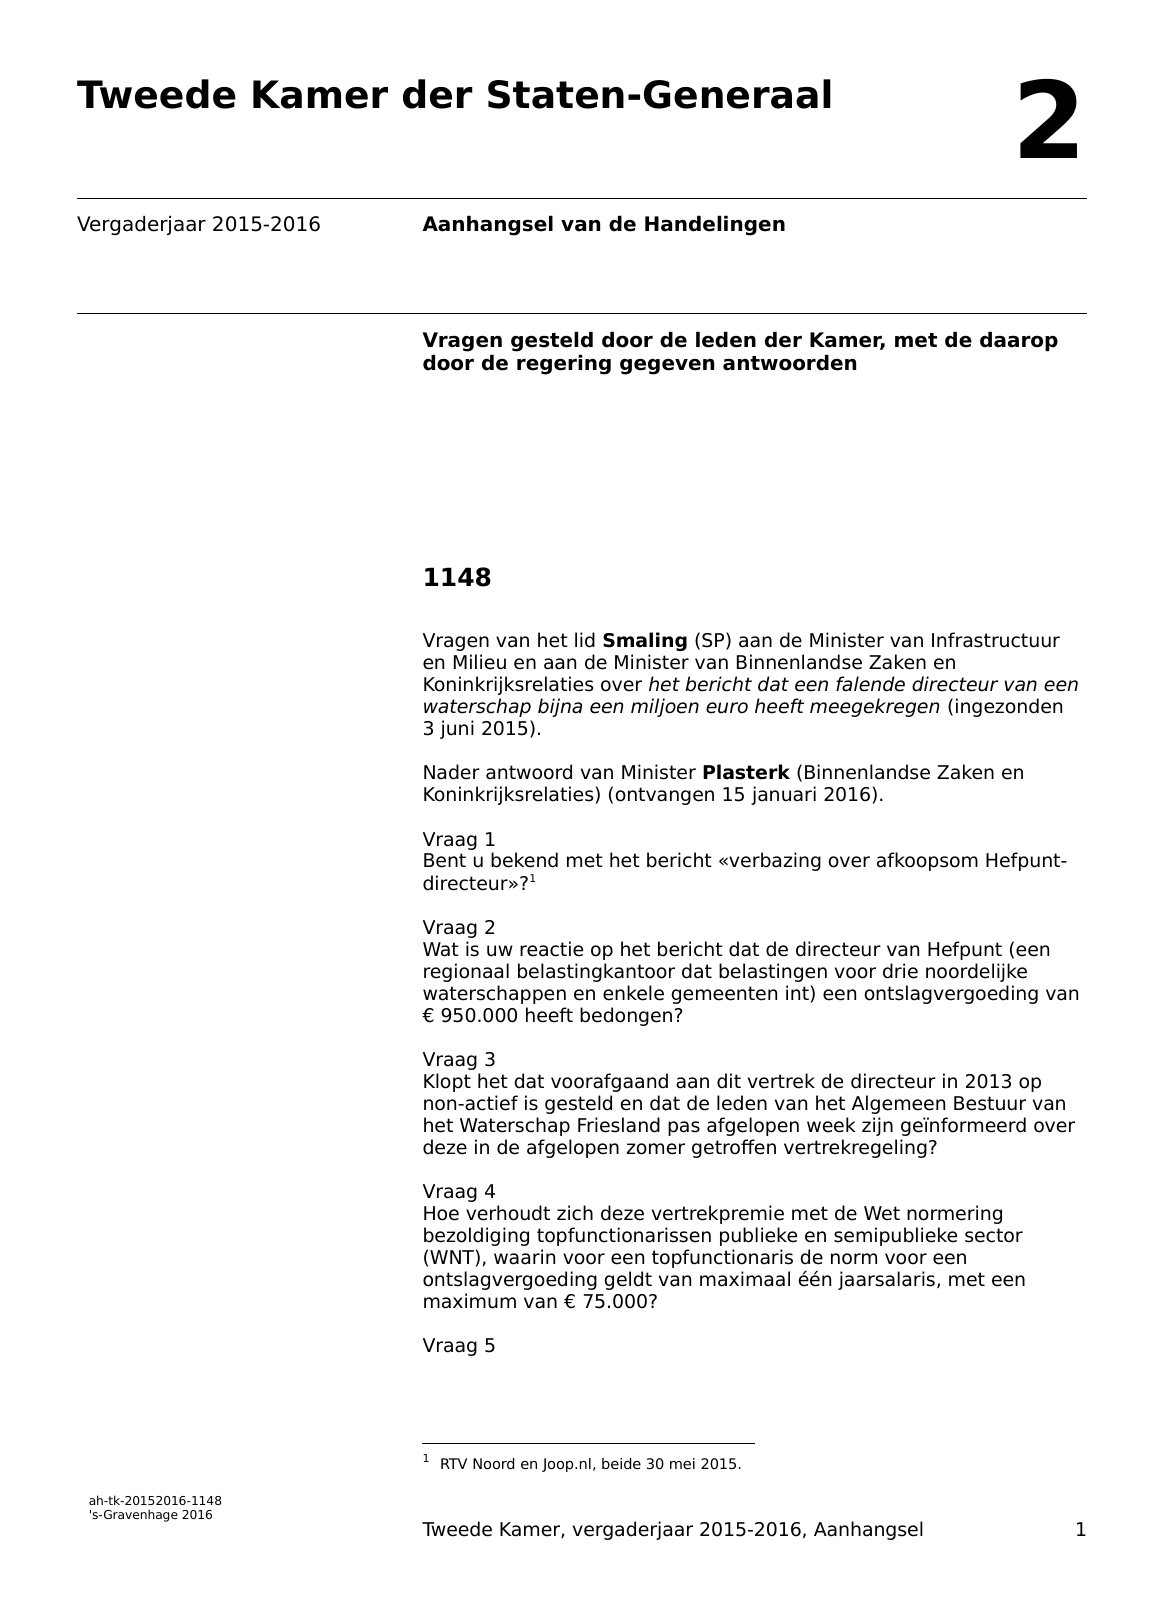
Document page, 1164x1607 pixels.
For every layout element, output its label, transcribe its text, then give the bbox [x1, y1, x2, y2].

table_cell Aanhangsel van de Handelingen [422, 199, 1087, 313]
text Vraag 3 [422, 1049, 1087, 1071]
text Vraag 5 [422, 1335, 1087, 1357]
text Nader antwoord van Minister Plasterk (Binnenlandse Zaken en Koninkrijksrelaties) (ontvangen 15 januari 2016). [422, 762, 1087, 806]
text 1148 [422, 563, 1087, 592]
text RTV Noord en Joop.nl, beide 30 mei 2015. [422, 1452, 1087, 1474]
table_cell [77, 314, 422, 375]
text Wat is uw reactie op het bericht dat de directeur van Hefpunt (een regionaal belastingkantoor dat belastingen voor drie noordelijke waterschappen en enkele gemeenten int) een ontslagvergoeding van € 950.000 heeft bedongen? [422, 938, 1087, 1026]
text Vraag 4 [422, 1181, 1087, 1203]
table_cell Vergaderjaar 2015-2016 [77, 199, 422, 313]
table_header 2 [886, 59, 1087, 198]
text Hoe verhoudt zich deze vertrekpremie met de Wet normering bezoldiging topfunctionarissen publieke en semipublieke sector (WNT), waarin voor een topfunctionaris de norm voor een ontslagvergoeding geldt van maximaal één jaarsalaris, met een maximum van € 75.000? [422, 1203, 1087, 1313]
text ah-tk-20152016-1148 [88, 1494, 323, 1508]
text Bent u bekend met het bericht «verbazing over afkoopsom Hefpunt-directeur»? [422, 850, 1087, 894]
table_cell Vragen gesteld door de leden der Kamer, met de daarop door de regering gegeven antwoorden [422, 314, 1087, 375]
text Vraag 2 [422, 917, 1087, 938]
table_header Tweede Kamer der Staten-Generaal [77, 59, 886, 198]
text Klopt het dat voorafgaand aan dit vertrek de directeur in 2013 op non-actief is gesteld en dat de leden van het Algemeen Bestuur van het Waterschap Friesland pas afgelopen week zijn geïnformeerd over deze in de afgelopen zomer getroffen vertrekregeling? [422, 1071, 1087, 1158]
text 's-Gravenhage 2016 [88, 1508, 323, 1522]
text Vragen van het lid Smaling (SP) aan de Minister van Infrastructuur en Milieu en aan de Minister van Binnenlandse Zaken en Koninkrijksrelaties over het bericht dat een falende directeur van een waterschap bijna een miljoen euro heeft meegekregen (ingezonden 3 juni 2015). [422, 630, 1087, 740]
text Vraag 1 [422, 828, 1087, 850]
